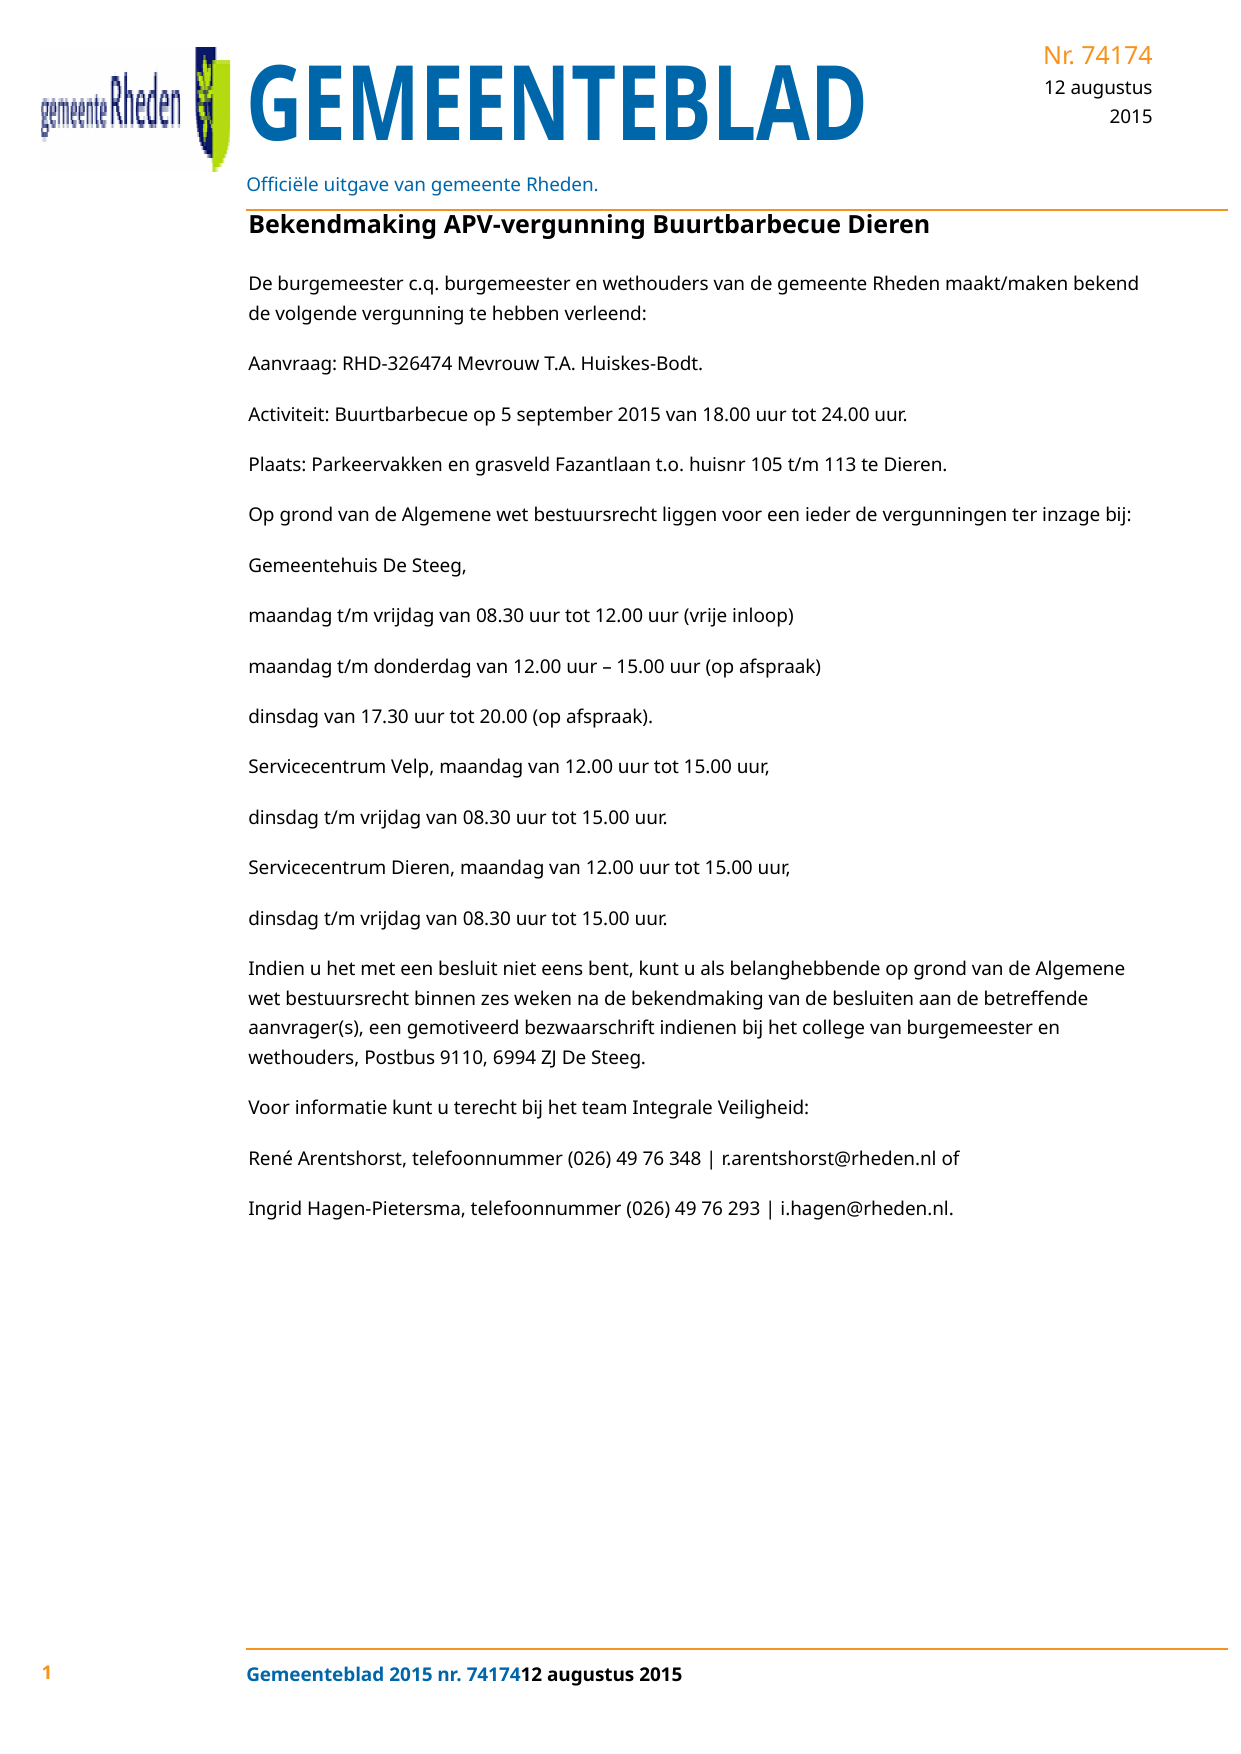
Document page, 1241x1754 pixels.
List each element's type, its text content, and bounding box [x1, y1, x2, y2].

text dinsdag t/m vrijdag van 08.30 uur tot 15.00 uur. [248, 905, 1152, 931]
text Aanvraag: RHD-326474 Mevrouw T.A. Huiskes-Bodt. [248, 350, 1152, 376]
text Servicecentrum Dieren, maandag van 12.00 uur tot 15.00 uur, [248, 854, 1152, 880]
text dinsdag t/m vrijdag van 08.30 uur tot 15.00 uur. [248, 804, 1152, 830]
text maandag t/m donderdag van 12.00 uur – 15.00 uur (op afspraak) [248, 653, 1152, 678]
text maandag t/m vrijdag van 08.30 uur tot 12.00 uur (vrije inloop) [248, 602, 1152, 628]
picture [41, 47, 231, 172]
text Gemeentehuis De Steeg, [248, 552, 1152, 578]
text De burgemeester c.q. burgemeester en wethouders van de gemeente Rheden maakt/maken bekend de volgende vergunning te hebben verleend: [248, 270, 1152, 326]
text Indien u het met een besluit niet eens bent, kunt u als belanghebbende op grond van de Algemene wet bestuursrecht binnen zes weken na de bekendmaking van de besluiten aan de betreffende aanvrager(s), een gemotiveerd bezwaarschrift indienen bij het college van burgemeester en wethouders, Postbus 9110, 6994 ZJ De Steeg. [248, 955, 1152, 1070]
text Bekendmaking APV-vergunning Buurtbarbecue Dieren [248, 211, 1152, 241]
text Voor informatie kunt u terecht bij het team Integrale Veiligheid: [248, 1094, 1152, 1120]
text Ingrid Hagen-Pietersma, telefoonnummer (026) 49 76 293 | i.hagen@rheden.nl. [248, 1195, 1152, 1221]
text Servicecentrum Velp, maandag van 12.00 uur tot 15.00 uur, [248, 754, 1152, 779]
text René Arentshorst, telefoonnummer (026) 49 76 348 | r.arentshorst@rheden.nl of [248, 1145, 1152, 1171]
text Op grond van de Algemene wet bestuursrecht liggen voor een ieder de vergunningen ter inzage bij: [248, 502, 1152, 527]
text dinsdag van 17.30 uur tot 20.00 (op afspraak). [248, 703, 1152, 729]
text Activiteit: Buurtbarbecue op 5 september 2015 van 18.00 uur tot 24.00 uur. [248, 401, 1152, 426]
text Plaats: Parkeervakken en grasveld Fazantlaan t.o. huisnr 105 t/m 113 te Dieren. [248, 451, 1152, 477]
